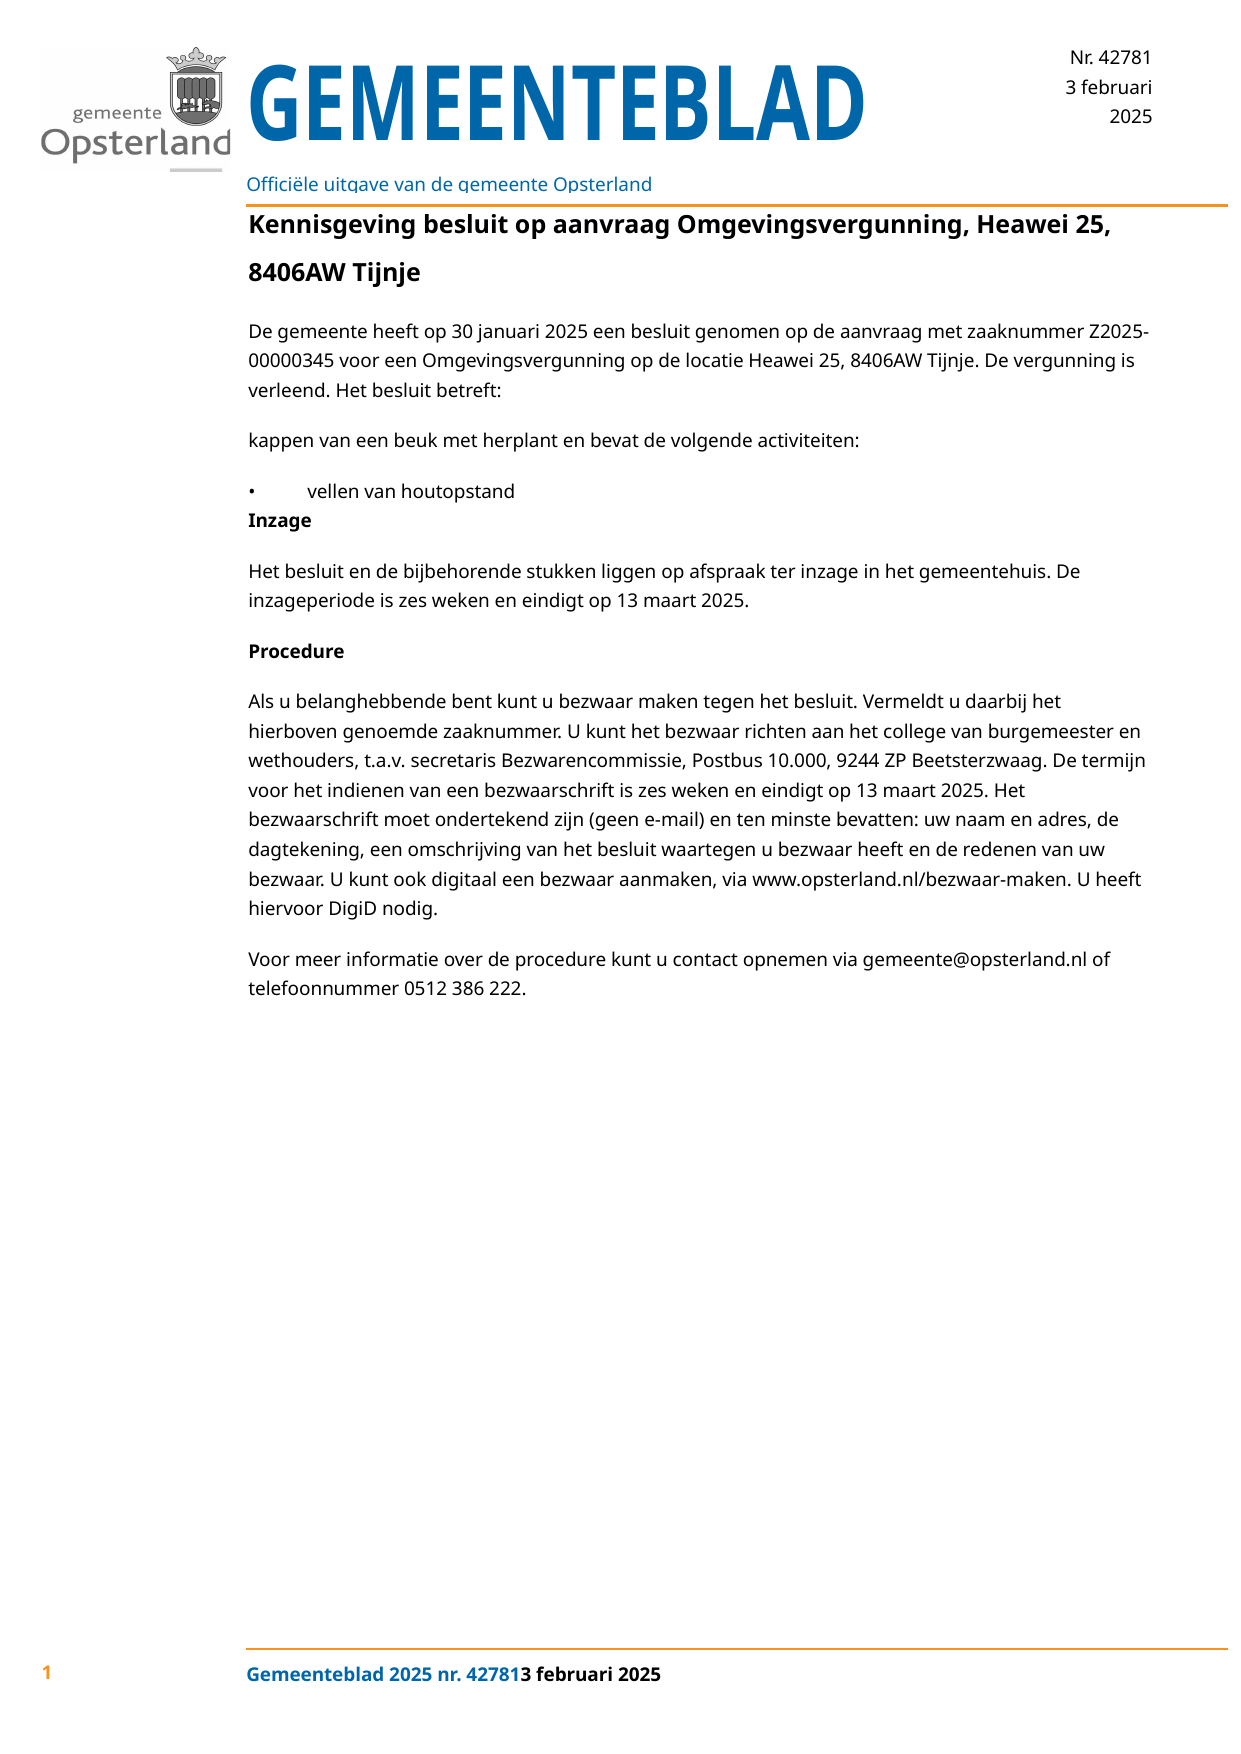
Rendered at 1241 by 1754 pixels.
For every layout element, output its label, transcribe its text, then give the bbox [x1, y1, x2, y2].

picture [41, 47, 231, 172]
list vellen van houtopstand [248, 478, 1152, 504]
text kappen van een beuk met herplant en bevat de volgende activiteiten: [248, 427, 1152, 453]
text Voor meer informatie over de procedure kunt u contact opnemen via gemeente@opsterland.nl of telefoonnummer 0512 386 222. [248, 946, 1152, 1001]
text Kennisgeving besluit op aanvraag Omgevingsvergunning, Heawei 25, 8406AW Tijnje [248, 207, 1152, 288]
text Het besluit en de bijbehorende stukken liggen op afspraak ter inzage in het gemeentehuis. De inzageperiode is zes weken en eindigt op 13 maart 2025. [248, 558, 1152, 613]
text Als u belanghebbende bent kunt u bezwaar maken tegen het besluit. Vermeldt u daarbij het hierboven genoemde zaaknummer. U kunt het bezwaar richten aan het college van burgemeester en wethouders, t.a.v. secretaris Bezwarencommissie, Postbus 10.000, 9244 ZP Beetsterzwaag. De termijn voor het indienen van een bezwaarschrift is zes weken en eindigt op 13 maart 2025. Het bezwaarschrift moet ondertekend zijn (geen e-mail) en ten minste bevatten: uw naam en adres, de dagtekening, een omschrijving van het besluit waartegen u bezwaar heeft en de redenen van uw bezwaar. U kunt ook digitaal een bezwaar aanmaken, via www.opsterland.nl/bezwaar-maken. U heeft hiervoor DigiD nodig. [248, 688, 1152, 921]
text De gemeente heeft op 30 januari 2025 een besluit genomen op de aanvraag met zaaknummer Z2025-00000345 voor een Omgevingsvergunning op de locatie Heawei 25, 8406AW Tijnje. De vergunning is verleend. Het besluit betreft: [248, 318, 1152, 403]
text Inzage [248, 507, 1152, 533]
text Procedure [248, 638, 1152, 664]
